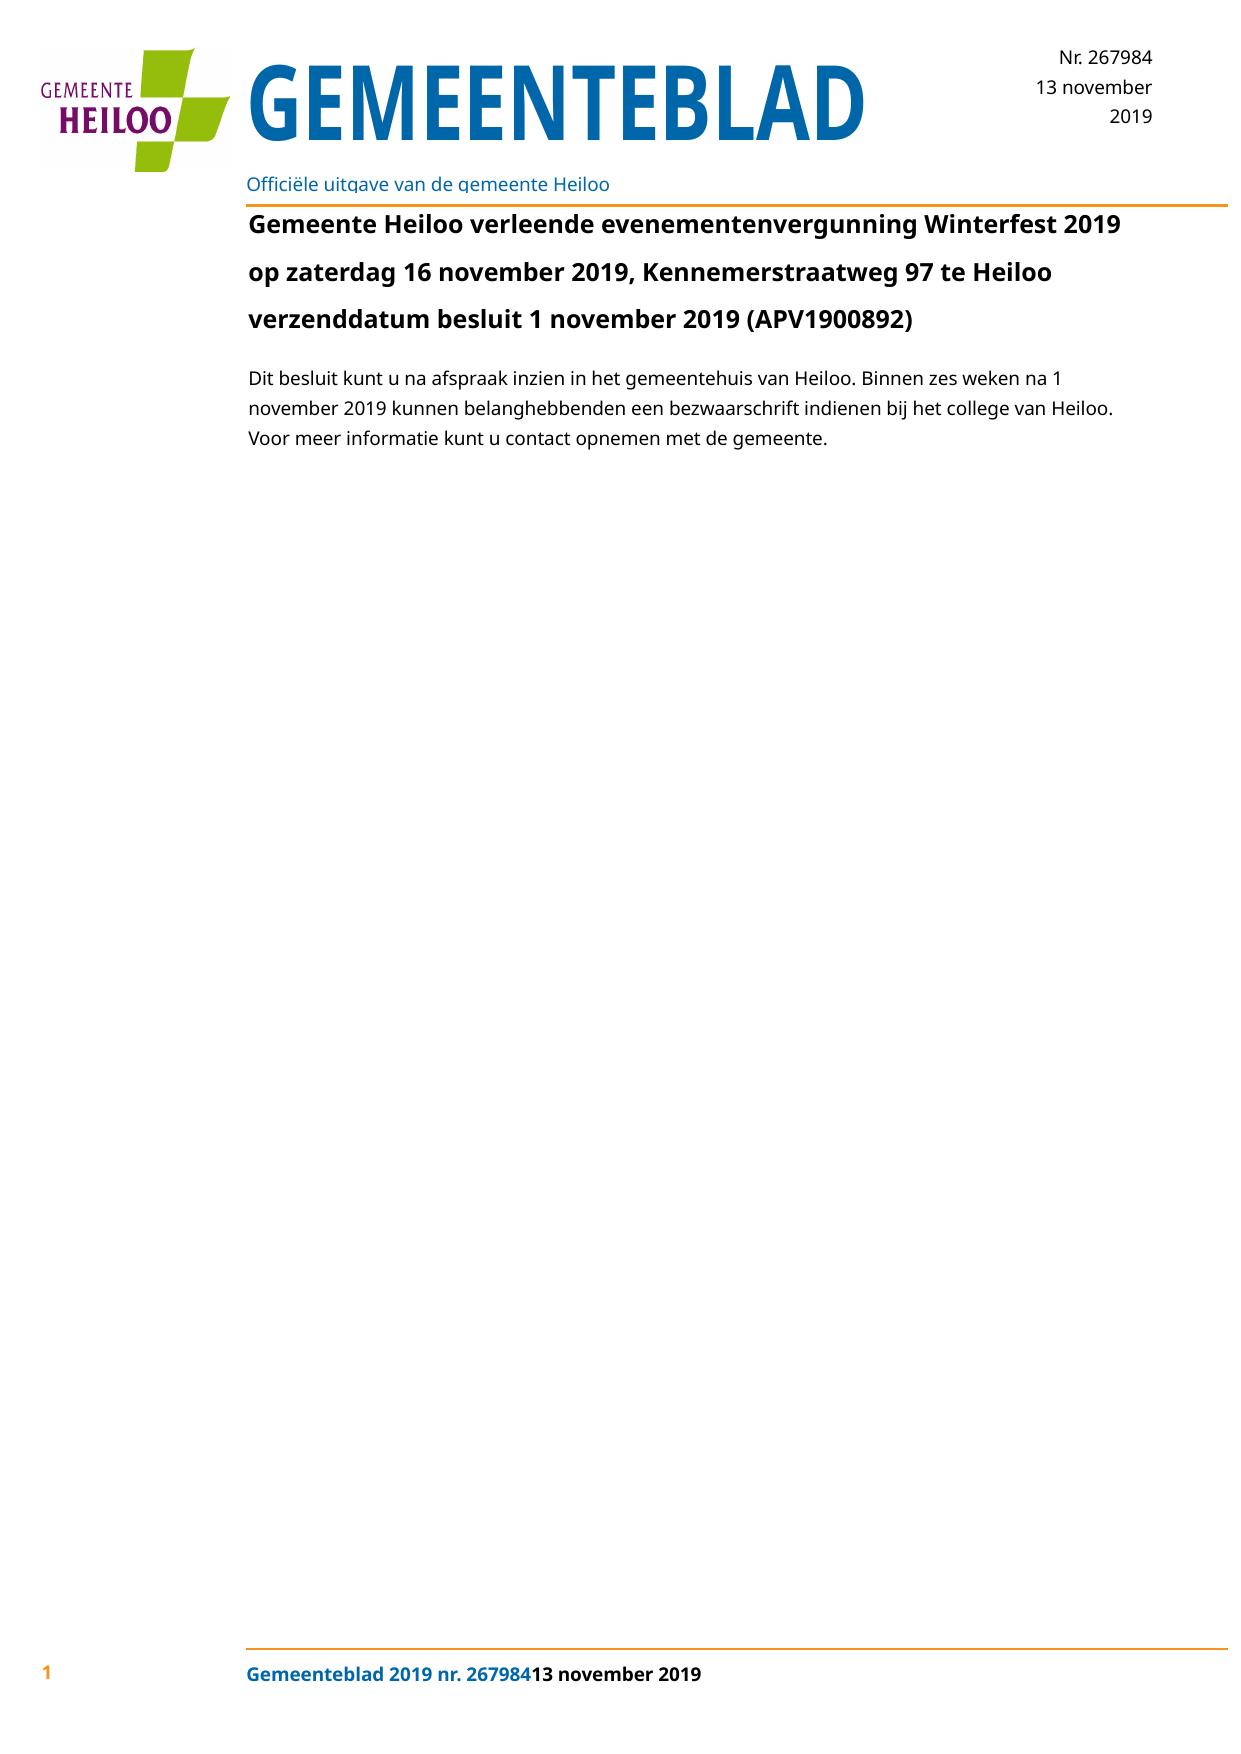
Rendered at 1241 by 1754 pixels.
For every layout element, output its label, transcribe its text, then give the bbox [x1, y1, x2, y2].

text Dit besluit kunt u na afspraak inzien in het gemeentehuis van Heiloo. Binnen zes weken na 1 november 2019 kunnen belanghebbenden een bezwaarschrift indienen bij het college van Heiloo. Voor meer informatie kunt u contact opnemen met de gemeente. [248, 366, 1152, 450]
text Gemeente Heiloo verleende evenementenvergunning Winterfest 2019 op zaterdag 16 november 2019, Kennemerstraatweg 97 te Heiloo verzenddatum besluit 1 november 2019 (APV1900892) [248, 207, 1152, 336]
picture [41, 47, 231, 172]
